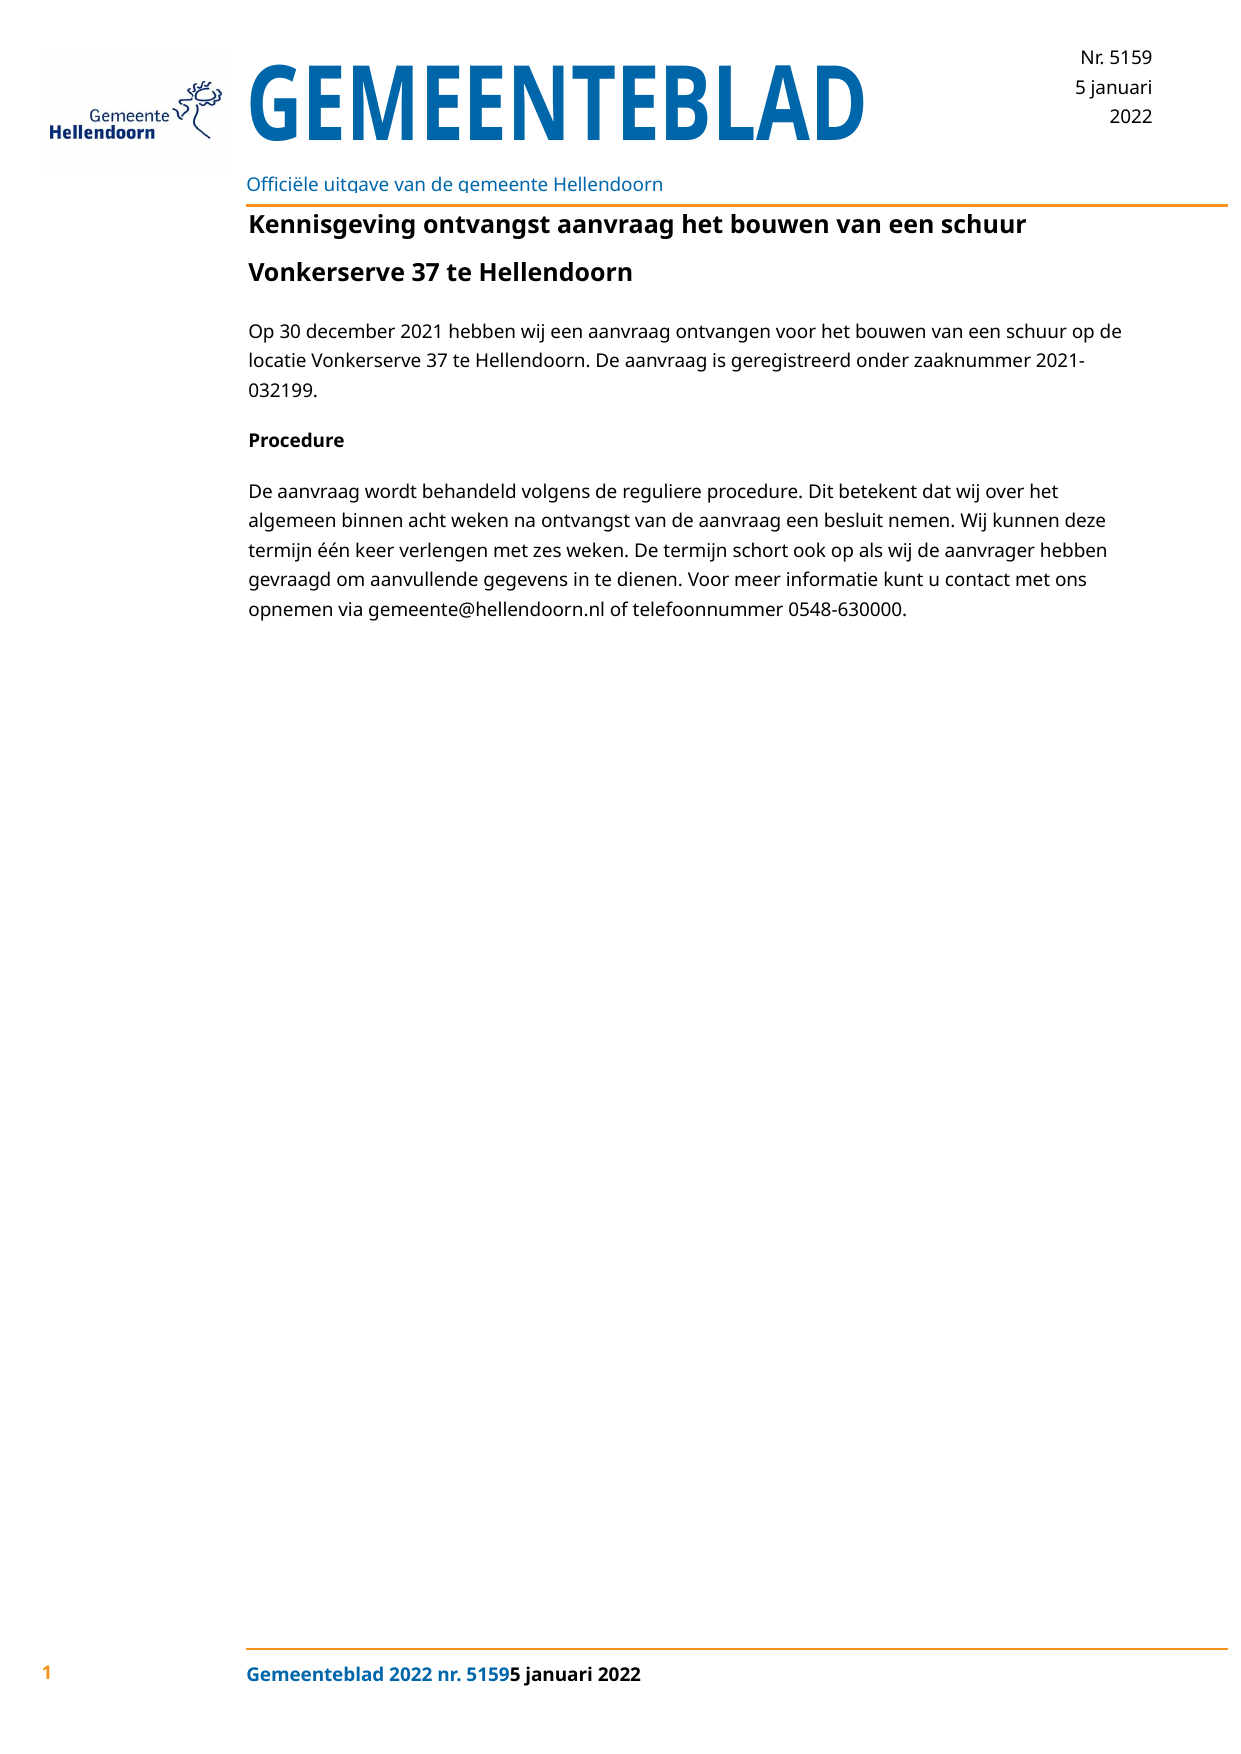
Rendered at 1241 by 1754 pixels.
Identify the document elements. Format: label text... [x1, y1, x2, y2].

text Procedure [248, 427, 1152, 453]
text Kennisgeving ontvangst aanvraag het bouwen van een schuur Vonkerserve 37 te Hellendoorn [248, 207, 1152, 288]
picture [41, 47, 231, 172]
text De aanvraag wordt behandeld volgens de reguliere procedure. Dit betekent dat wij over het algemeen binnen acht weken na ontvangst van de aanvraag een besluit nemen. Wij kunnen deze termijn één keer verlengen met zes weken. De termijn schort ook op als wij de aanvrager hebben gevraagd om aanvullende gegevens in te dienen. Voor meer informatie kunt u contact met ons opnemen via gemeente@hellendoorn.nl of telefoonnummer 0548-630000. [248, 478, 1152, 622]
text Op 30 december 2021 hebben wij een aanvraag ontvangen voor het bouwen van een schuur op de locatie Vonkerserve 37 te Hellendoorn. De aanvraag is geregistreerd onder zaaknummer 2021-032199. [248, 318, 1152, 403]
